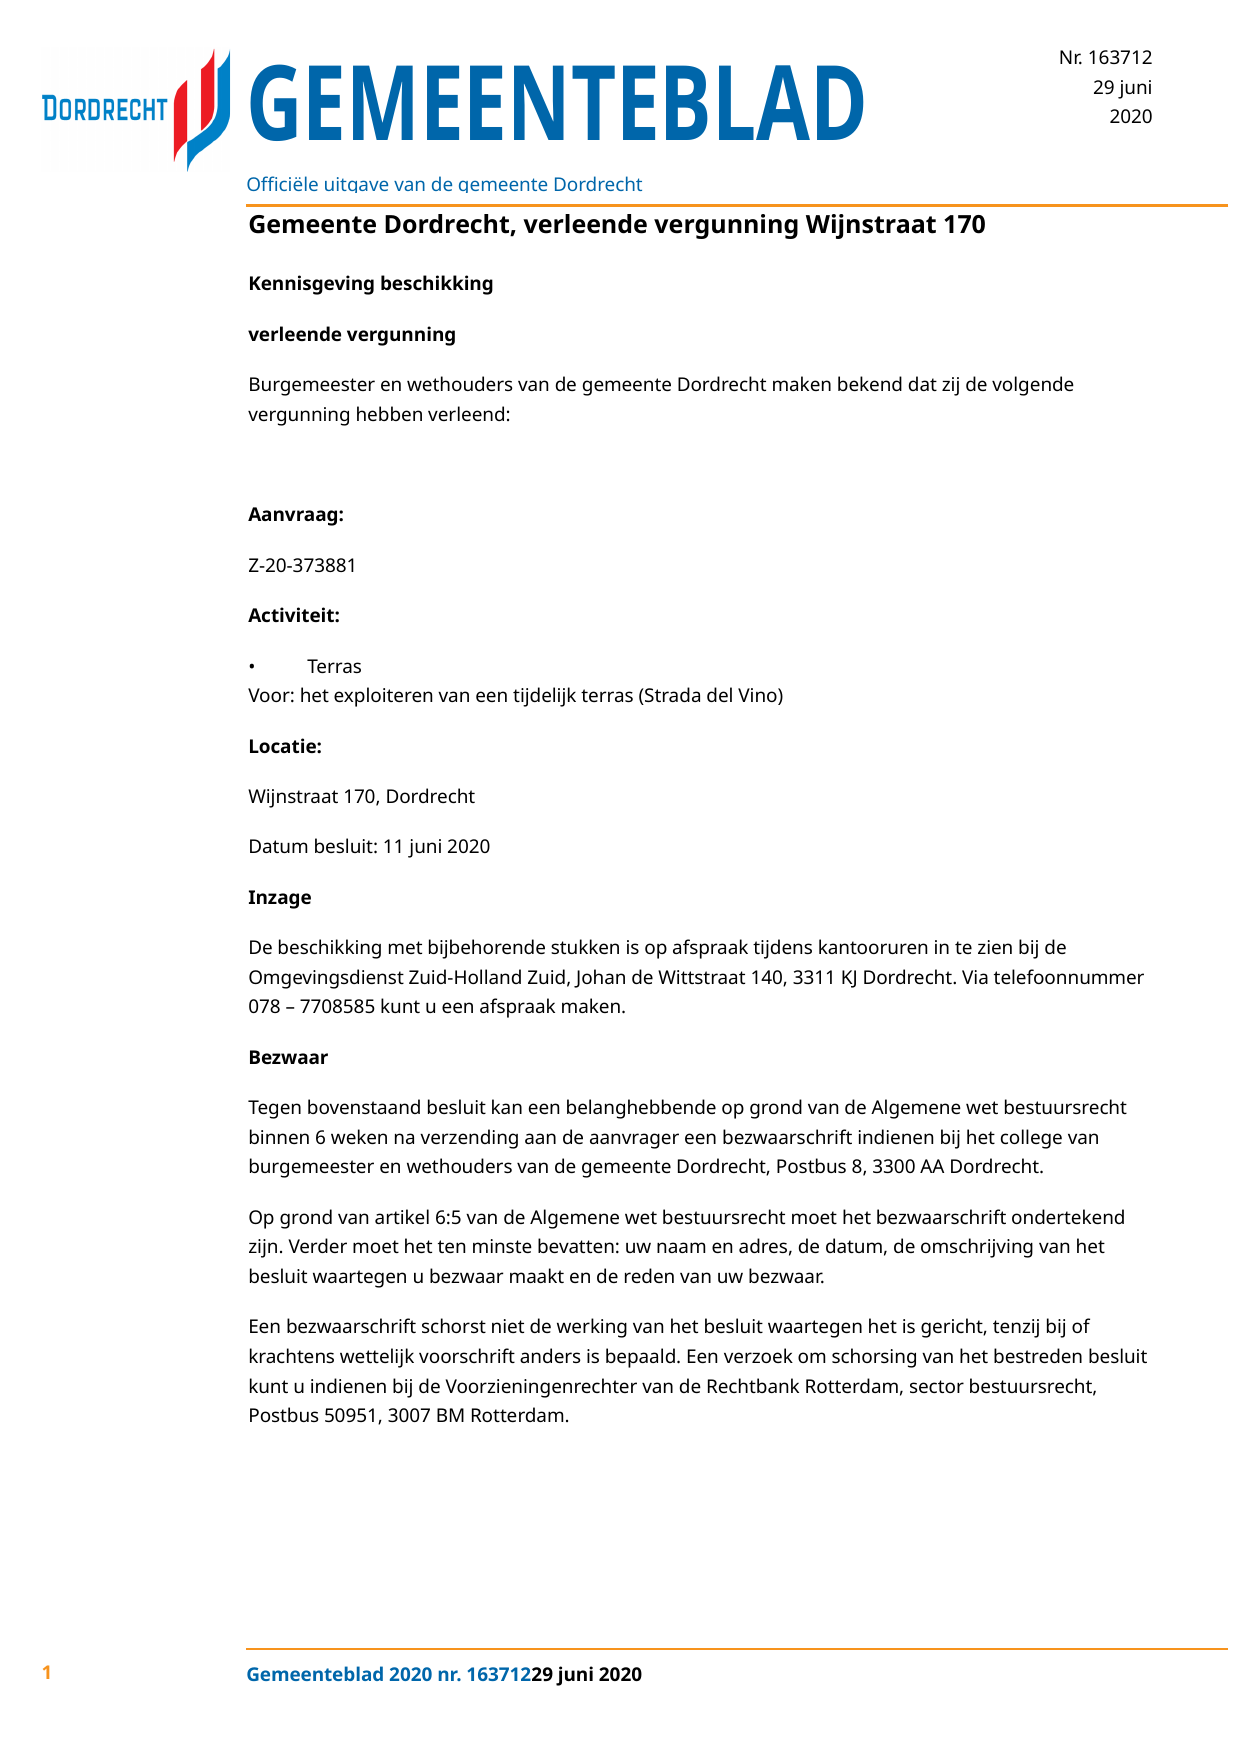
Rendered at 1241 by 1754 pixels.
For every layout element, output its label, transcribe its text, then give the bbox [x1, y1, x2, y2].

text Locatie: [248, 733, 1152, 758]
picture [41, 47, 231, 172]
text Datum besluit: 11 juni 2020 [248, 834, 1152, 859]
text Inzage [248, 884, 1152, 910]
text Bezwaar [248, 1044, 1152, 1070]
text Kennisgeving beschikking [248, 270, 1152, 296]
text Burgemeester en wethouders van de gemeente Dordrecht maken bekend dat zij de volgende vergunning hebben verleend: [248, 371, 1152, 426]
text Activiteit: [248, 602, 1152, 628]
text De beschikking met bijbehorende stukken is op afspraak tijdens kantooruren in te zien bij de Omgevingsdienst Zuid-Holland Zuid, Johan de Wittstraat 140, 3311 KJ Dordrecht. Via telefoonnummer 078 – 7708585 kunt u een afspraak maken. [248, 934, 1152, 1019]
text Een bezwaarschrift schorst niet de werking van het besluit waartegen het is gericht, tenzij bij of krachtens wettelijk voorschrift anders is bepaald. Een verzoek om schorsing van het bestreden besluit kunt u indienen bij de Voorzieningenrechter van de Rechtbank Rotterdam, sector bestuursrecht, Postbus 50951, 3007 BM Rotterdam. [248, 1314, 1152, 1428]
list Terras [248, 653, 1152, 678]
text Voor: het exploiteren van een tijdelijk terras (Strada del Vino) [248, 682, 1152, 708]
text Op grond van artikel 6:5 van de Algemene wet bestuursrecht moet het bezwaarschrift ondertekend zijn. Verder moet het ten minste bevatten: uw naam en adres, de datum, de omschrijving van het besluit waartegen u bezwaar maakt en de reden van uw bezwaar. [248, 1204, 1152, 1289]
text verleende vergunning [248, 321, 1152, 346]
text Gemeente Dordrecht, verleende vergunning Wijnstraat 170 [248, 207, 1152, 241]
text Aanvraag: [248, 502, 1152, 527]
text Z-20-373881 [248, 552, 1152, 578]
text Wijnstraat 170, Dordrecht [248, 783, 1152, 809]
text Tegen bovenstaand besluit kan een belanghebbende op grond van de Algemene wet bestuursrecht binnen 6 weken na verzending aan de aanvrager een bezwaarschrift indienen bij het college van burgemeester en wethouders van de gemeente Dordrecht, Postbus 8, 3300 AA Dordrecht. [248, 1094, 1152, 1179]
